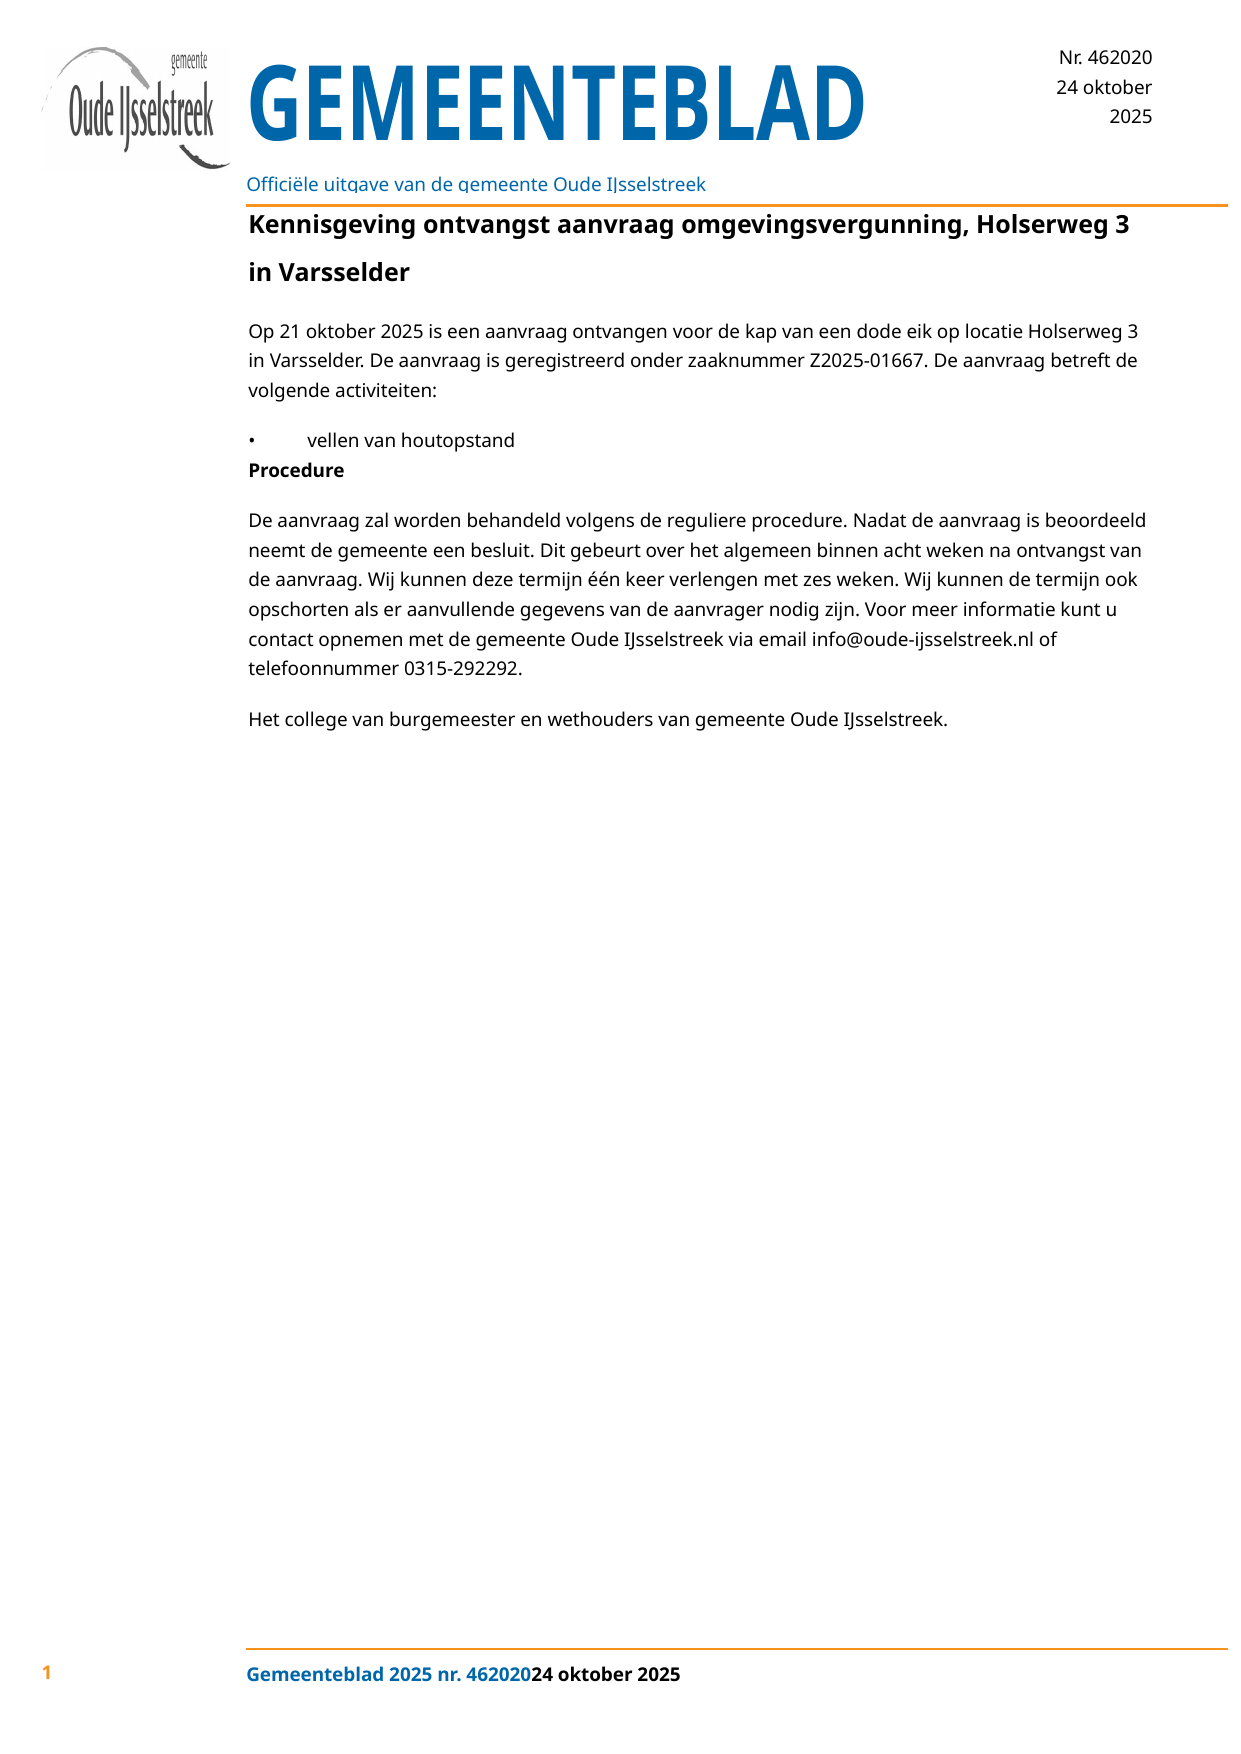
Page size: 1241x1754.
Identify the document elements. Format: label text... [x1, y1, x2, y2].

picture [41, 47, 231, 172]
text Kennisgeving ontvangst aanvraag omgevingsvergunning, Holserweg 3 in Varsselder [248, 207, 1152, 288]
list vellen van houtopstand [248, 427, 1152, 453]
text Het college van burgemeester en wethouders van gemeente Oude IJsselstreek. [248, 706, 1152, 732]
text Op 21 oktober 2025 is een aanvraag ontvangen voor de kap van een dode eik op locatie Holserweg 3 in Varsselder. De aanvraag is geregistreerd onder zaaknummer Z2025-01667. De aanvraag betreft de volgende activiteiten: [248, 318, 1152, 403]
text Procedure [248, 457, 1152, 483]
text De aanvraag zal worden behandeld volgens de reguliere procedure. Nadat de aanvraag is beoordeeld neemt de gemeente een besluit. Dit gebeurt over het algemeen binnen acht weken na ontvangst van de aanvraag. Wij kunnen deze termijn één keer verlengen met zes weken. Wij kunnen de termijn ook opschorten als er aanvullende gegevens van de aanvrager nodig zijn. Voor meer informatie kunt u contact opnemen met de gemeente Oude IJsselstreek via email info@oude-ijsselstreek.nl of telefoonnummer 0315-292292. [248, 507, 1152, 681]
